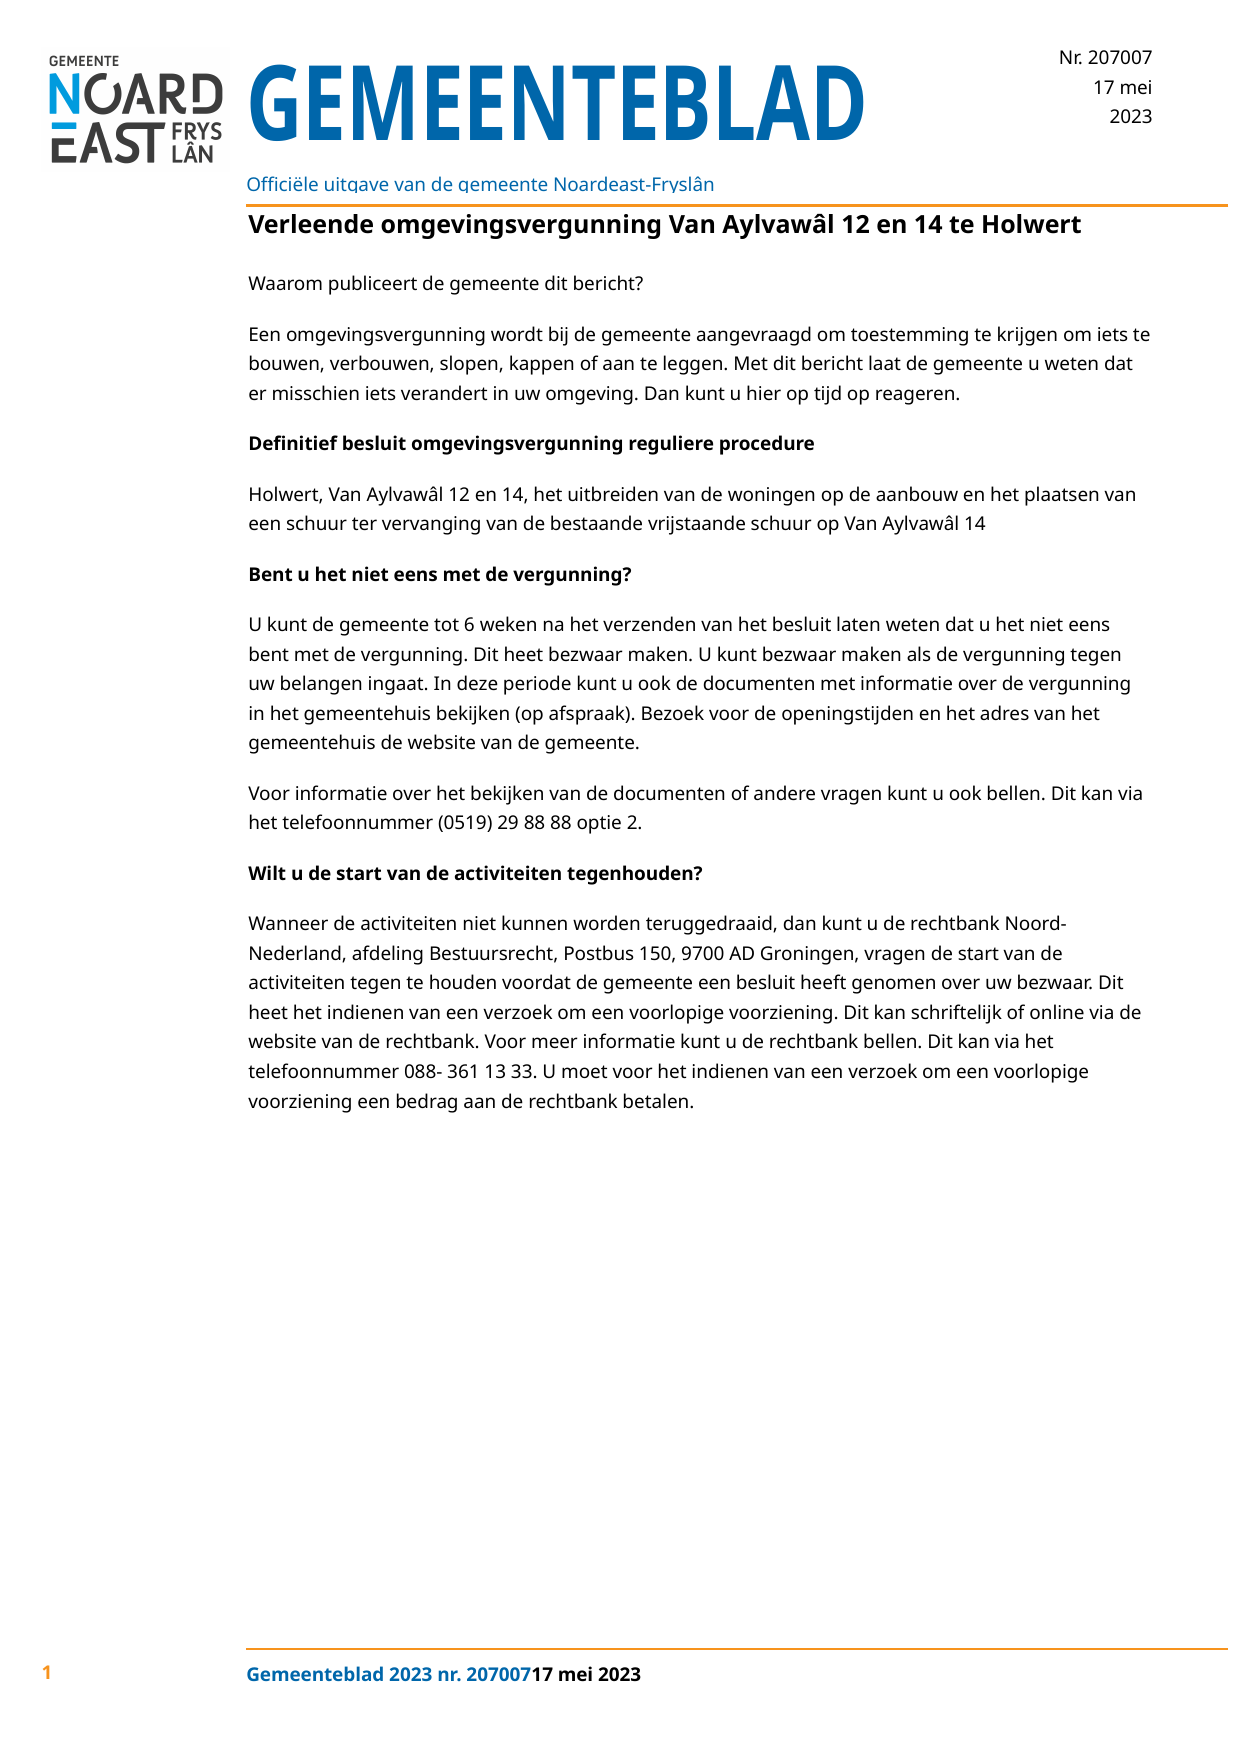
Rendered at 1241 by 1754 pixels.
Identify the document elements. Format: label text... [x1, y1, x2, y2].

text Waarom publiceert de gemeente dit bericht? [248, 270, 1152, 296]
text Wanneer de activiteiten niet kunnen worden teruggedraaid, dan kunt u de rechtbank Noord-Nederland, afdeling Bestuursrecht, Postbus 150, 9700 AD Groningen, vragen de start van de activiteiten tegen te houden voordat de gemeente een besluit heeft genomen over uw bezwaar. Dit heet het indienen van een verzoek om een voorlopige voorziening. Dit kan schriftelijk of online via de website van de rechtbank. Voor meer informatie kunt u de rechtbank bellen. Dit kan via het telefoonnummer 088- 361 13 33. U moet voor het indienen van een verzoek om een voorlopige voorziening een bedrag aan de rechtbank betalen. [248, 910, 1152, 1113]
text Holwert, Van Aylvawâl 12 en 14, het uitbreiden van de woningen op de aanbouw en het plaatsen van een schuur ter vervanging van de bestaande vrijstaande schuur op Van Aylvawâl 14 [248, 481, 1152, 536]
text Verleende omgevingsvergunning Van Aylvawâl 12 en 14 te Holwert [248, 207, 1152, 241]
text Bent u het niet eens met de vergunning? [248, 561, 1152, 586]
text Een omgevingsvergunning wordt bij de gemeente aangevraagd om toestemming te krijgen om iets te bouwen, verbouwen, slopen, kappen of aan te leggen. Met dit bericht laat de gemeente u weten dat er misschien iets verandert in uw omgeving. Dan kunt u hier op tijd op reageren. [248, 321, 1152, 406]
text Definitief besluit omgevingsvergunning reguliere procedure [248, 430, 1152, 456]
text U kunt de gemeente tot 6 weken na het verzenden van het besluit laten weten dat u het niet eens bent met de vergunning. Dit heet bezwaar maken. U kunt bezwaar maken als de vergunning tegen uw belangen ingaat. In deze periode kunt u ook de documenten met informatie over de vergunning in het gemeentehuis bekijken (op afspraak). Bezoek voor de openingstijden en het adres van het gemeentehuis de website van de gemeente. [248, 611, 1152, 755]
text Voor informatie over het bekijken van de documenten of andere vragen kunt u ook bellen. Dit kan via het telefoonnummer (0519) 29 88 88 optie 2. [248, 780, 1152, 835]
picture [41, 47, 231, 172]
text Wilt u de start van de activiteiten tegenhouden? [248, 860, 1152, 886]
